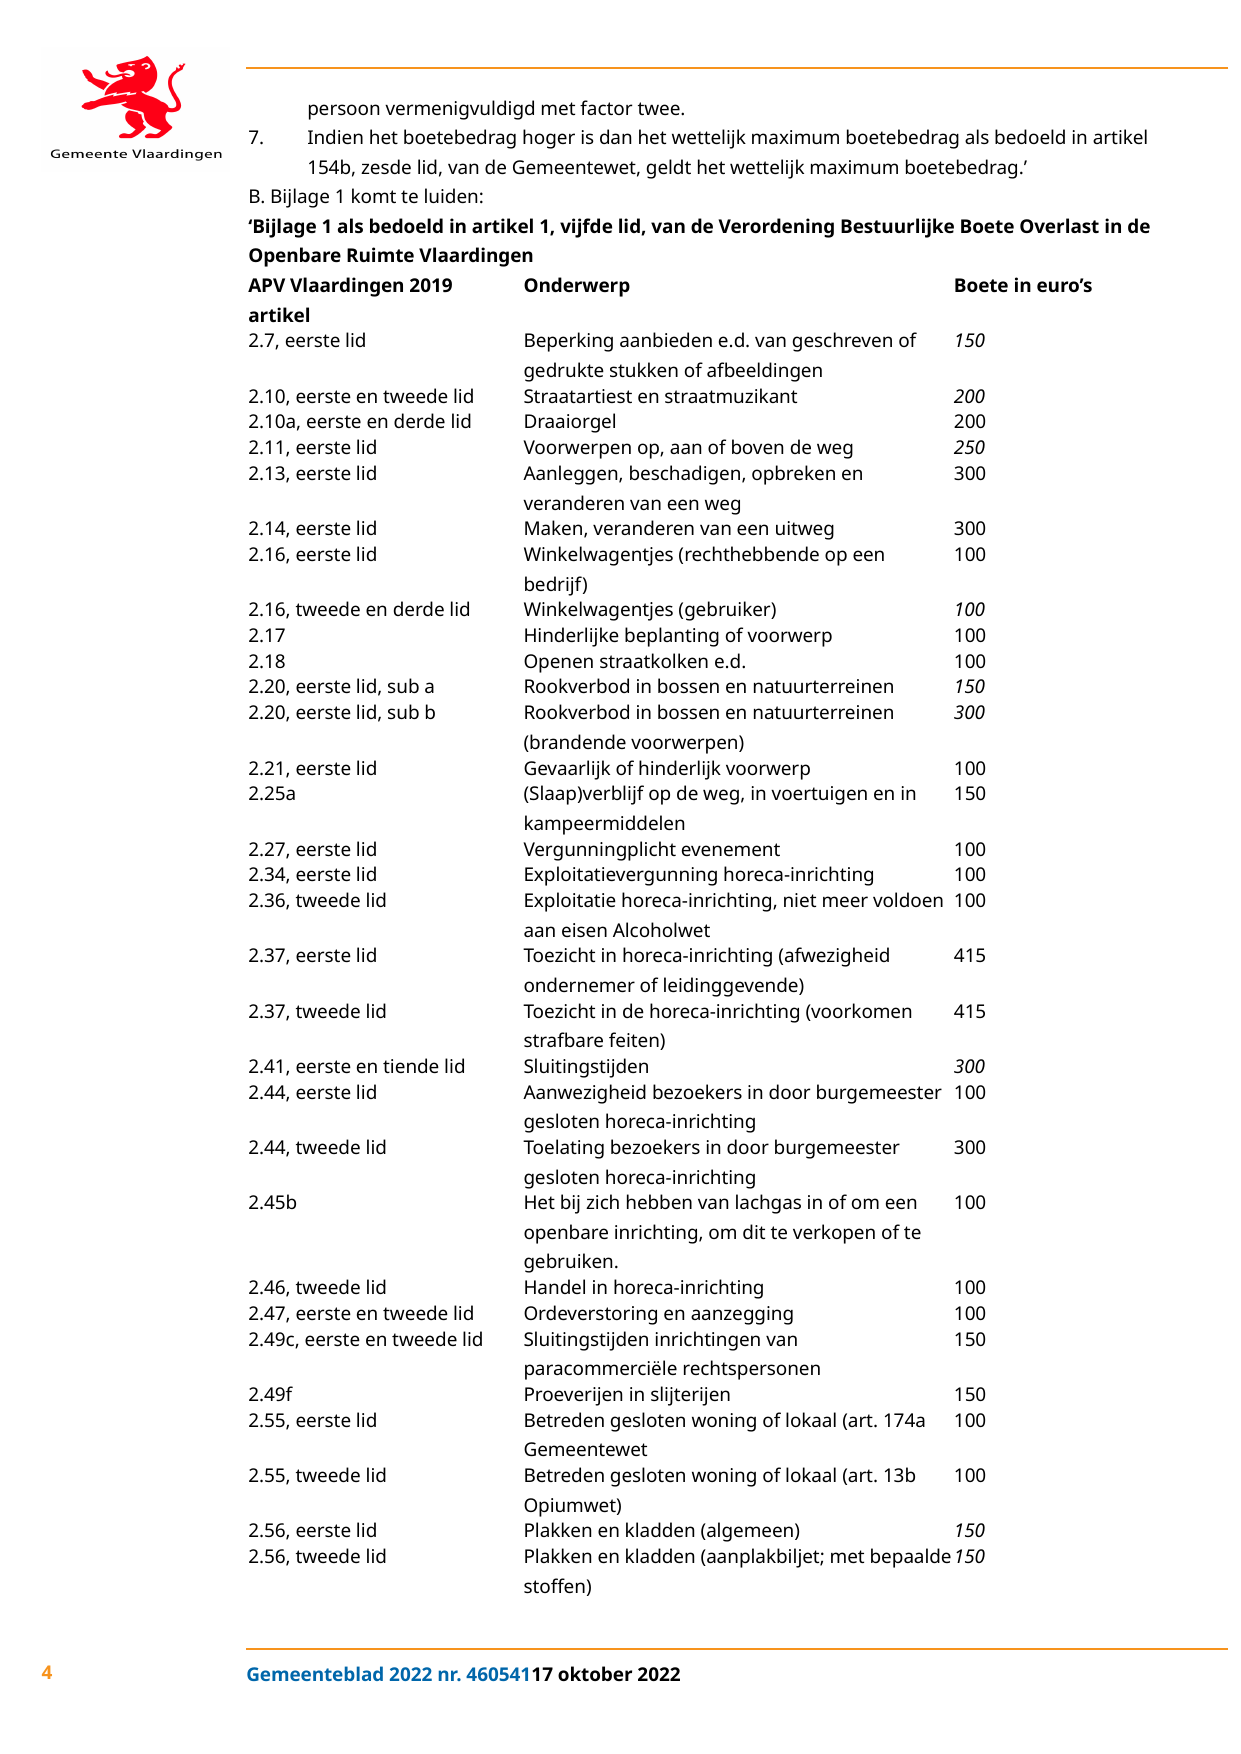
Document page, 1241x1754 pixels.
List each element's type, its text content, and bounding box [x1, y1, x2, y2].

table_cell 150 [954, 781, 1152, 836]
table_cell 2.11, eerste lid [248, 435, 523, 460]
table_cell Gevaarlijk of hinderlijk voorwerp [523, 755, 954, 781]
table_cell Openen straatkolken e.d. [523, 648, 954, 674]
table_cell Winkelwagentjes (rechthebbende op een bedrijf) [523, 541, 954, 597]
table_cell Plakken en kladden (aanplakbiljet; met bepaalde stoffen) [523, 1543, 954, 1599]
text B. Bijlage 1 komt te luiden: [248, 183, 1152, 209]
table_cell 100 [954, 622, 1152, 648]
table_cell 2.20, eerste lid, sub a [248, 674, 523, 699]
picture [41, 47, 231, 172]
table_cell 2.10, eerste en tweede lid [248, 383, 523, 409]
table_cell 150 [954, 1518, 1152, 1543]
table_cell Draaiorgel [523, 409, 954, 434]
table_cell 100 [954, 836, 1152, 862]
list Indien het boetebedrag hoger is dan het wettelijk maximum boetebedrag als bedoeld in artikel 154b, zesde lid, van de Gemeentewet, geldt het wettelijk maximum boetebedrag.’ [248, 124, 1152, 180]
table_cell 150 [954, 1543, 1152, 1599]
table_cell Betreden gesloten woning of lokaal (art. 174a Gemeentewet [523, 1407, 954, 1462]
table_cell Straatartiest en straatmuzikant [523, 383, 954, 409]
table_cell 150 [954, 1326, 1152, 1381]
table_cell Winkelwagentjes (gebruiker) [523, 597, 954, 622]
table_cell 100 [954, 887, 1152, 943]
table_cell 100 [954, 755, 1152, 781]
table_header Boete in euro’s [954, 273, 1152, 328]
table_cell 415 [954, 998, 1152, 1053]
table_cell Beperking aanbieden e.d. van geschreven of gedrukte stukken of afbeeldingen [523, 328, 954, 383]
table_cell 2.44, tweede lid [248, 1134, 523, 1189]
table_cell 100 [954, 1275, 1152, 1300]
table_cell Maken, veranderen van een uitweg [523, 516, 954, 541]
table_cell 2.37, tweede lid [248, 998, 523, 1053]
table_cell Sluitingstijden [523, 1053, 954, 1079]
table_cell 2.45b [248, 1190, 523, 1274]
table_cell 300 [954, 1053, 1152, 1079]
table_cell 300 [954, 1134, 1152, 1189]
table_cell 200 [954, 409, 1152, 434]
table_cell Aanleggen, beschadigen, opbreken en veranderen van een weg [523, 460, 954, 516]
table_cell Sluitingstijden inrichtingen van paracommerciële rechtspersonen [523, 1326, 954, 1381]
table_cell Hinderlijke beplanting of voorwerp [523, 622, 954, 648]
table_cell Rookverbod in bossen en natuurterreinen (brandende voorwerpen) [523, 700, 954, 755]
table_cell 100 [954, 1190, 1152, 1274]
table_cell 2.47, eerste en tweede lid [248, 1300, 523, 1326]
table_cell Plakken en kladden (algemeen) [523, 1518, 954, 1543]
table_cell 2.16, tweede en derde lid [248, 597, 523, 622]
table_cell 100 [954, 862, 1152, 887]
table_cell Toelating bezoekers in door burgemeester gesloten horeca-inrichting [523, 1134, 954, 1189]
table_cell Het bij zich hebben van lachgas in of om een openbare inrichting, om dit te verkopen of te gebruiken. [523, 1190, 954, 1274]
table_cell 2.21, eerste lid [248, 755, 523, 781]
table_cell 2.25a [248, 781, 523, 836]
table_cell 2.7, eerste lid [248, 328, 523, 383]
table_cell 2.27, eerste lid [248, 836, 523, 862]
table_cell 2.46, tweede lid [248, 1275, 523, 1300]
table_cell 2.36, tweede lid [248, 887, 523, 943]
list persoon vermenigvuldigd met factor twee. [248, 95, 1152, 121]
table_cell 300 [954, 700, 1152, 755]
table_cell (Slaap)verblijf op de weg, in voertuigen en in kampeermiddelen [523, 781, 954, 836]
table_cell 2.13, eerste lid [248, 460, 523, 516]
table_cell 2.16, eerste lid [248, 541, 523, 597]
table_cell Exploitatie horeca-inrichting, niet meer voldoen aan eisen Alcoholwet [523, 887, 954, 943]
table_cell Toezicht in de horeca-inrichting (voorkomen strafbare feiten) [523, 998, 954, 1053]
text ‘Bijlage 1 als bedoeld in artikel 1, vijfde lid, van de Verordening Bestuurlijke Boete Overlast in de Openbare Ruimte Vlaardingen [248, 213, 1152, 268]
table_cell 100 [954, 1079, 1152, 1134]
table_cell Handel in horeca-inrichting [523, 1275, 954, 1300]
table_cell 100 [954, 597, 1152, 622]
table_cell 150 [954, 328, 1152, 383]
table_cell 2.44, eerste lid [248, 1079, 523, 1134]
table_cell Toezicht in horeca-inrichting (afwezigheid ondernemer of leidinggevende) [523, 943, 954, 998]
table_cell 300 [954, 516, 1152, 541]
table_cell Exploitatievergunning horeca-inrichting [523, 862, 954, 887]
table_cell 2.55, eerste lid [248, 1407, 523, 1462]
table_cell 2.56, tweede lid [248, 1543, 523, 1599]
table_cell 2.37, eerste lid [248, 943, 523, 998]
table_cell 415 [954, 943, 1152, 998]
table_cell 100 [954, 541, 1152, 597]
table_cell 250 [954, 435, 1152, 460]
table_cell Ordeverstoring en aanzegging [523, 1300, 954, 1326]
table_cell 2.18 [248, 648, 523, 674]
table_cell 2.14, eerste lid [248, 516, 523, 541]
table_cell 2.55, tweede lid [248, 1462, 523, 1518]
table_cell 2.41, eerste en tiende lid [248, 1053, 523, 1079]
table_header APV Vlaardingen 2019 artikel [248, 273, 523, 328]
table_cell 100 [954, 1300, 1152, 1326]
table_cell 100 [954, 1407, 1152, 1462]
table_cell Rookverbod in bossen en natuurterreinen [523, 674, 954, 699]
table_cell 2.49c, eerste en tweede lid [248, 1326, 523, 1381]
table_cell Proeverijen in slijterijen [523, 1381, 954, 1407]
table_cell 150 [954, 674, 1152, 699]
table_cell 2.49f [248, 1381, 523, 1407]
table_cell 100 [954, 1462, 1152, 1518]
table_cell 150 [954, 1381, 1152, 1407]
table_cell Vergunningplicht evenement [523, 836, 954, 862]
table_cell 300 [954, 460, 1152, 516]
table_header Onderwerp [523, 273, 954, 328]
table_cell 2.20, eerste lid, sub b [248, 700, 523, 755]
table_cell 2.56, eerste lid [248, 1518, 523, 1543]
table_cell Aanwezigheid bezoekers in door burgemeester gesloten horeca-inrichting [523, 1079, 954, 1134]
table_cell 2.17 [248, 622, 523, 648]
table_cell 2.10a, eerste en derde lid [248, 409, 523, 434]
table_cell Voorwerpen op, aan of boven de weg [523, 435, 954, 460]
table_cell 2.34, eerste lid [248, 862, 523, 887]
table_cell Betreden gesloten woning of lokaal (art. 13b Opiumwet) [523, 1462, 954, 1518]
table_cell 200 [954, 383, 1152, 409]
table_cell 100 [954, 648, 1152, 674]
